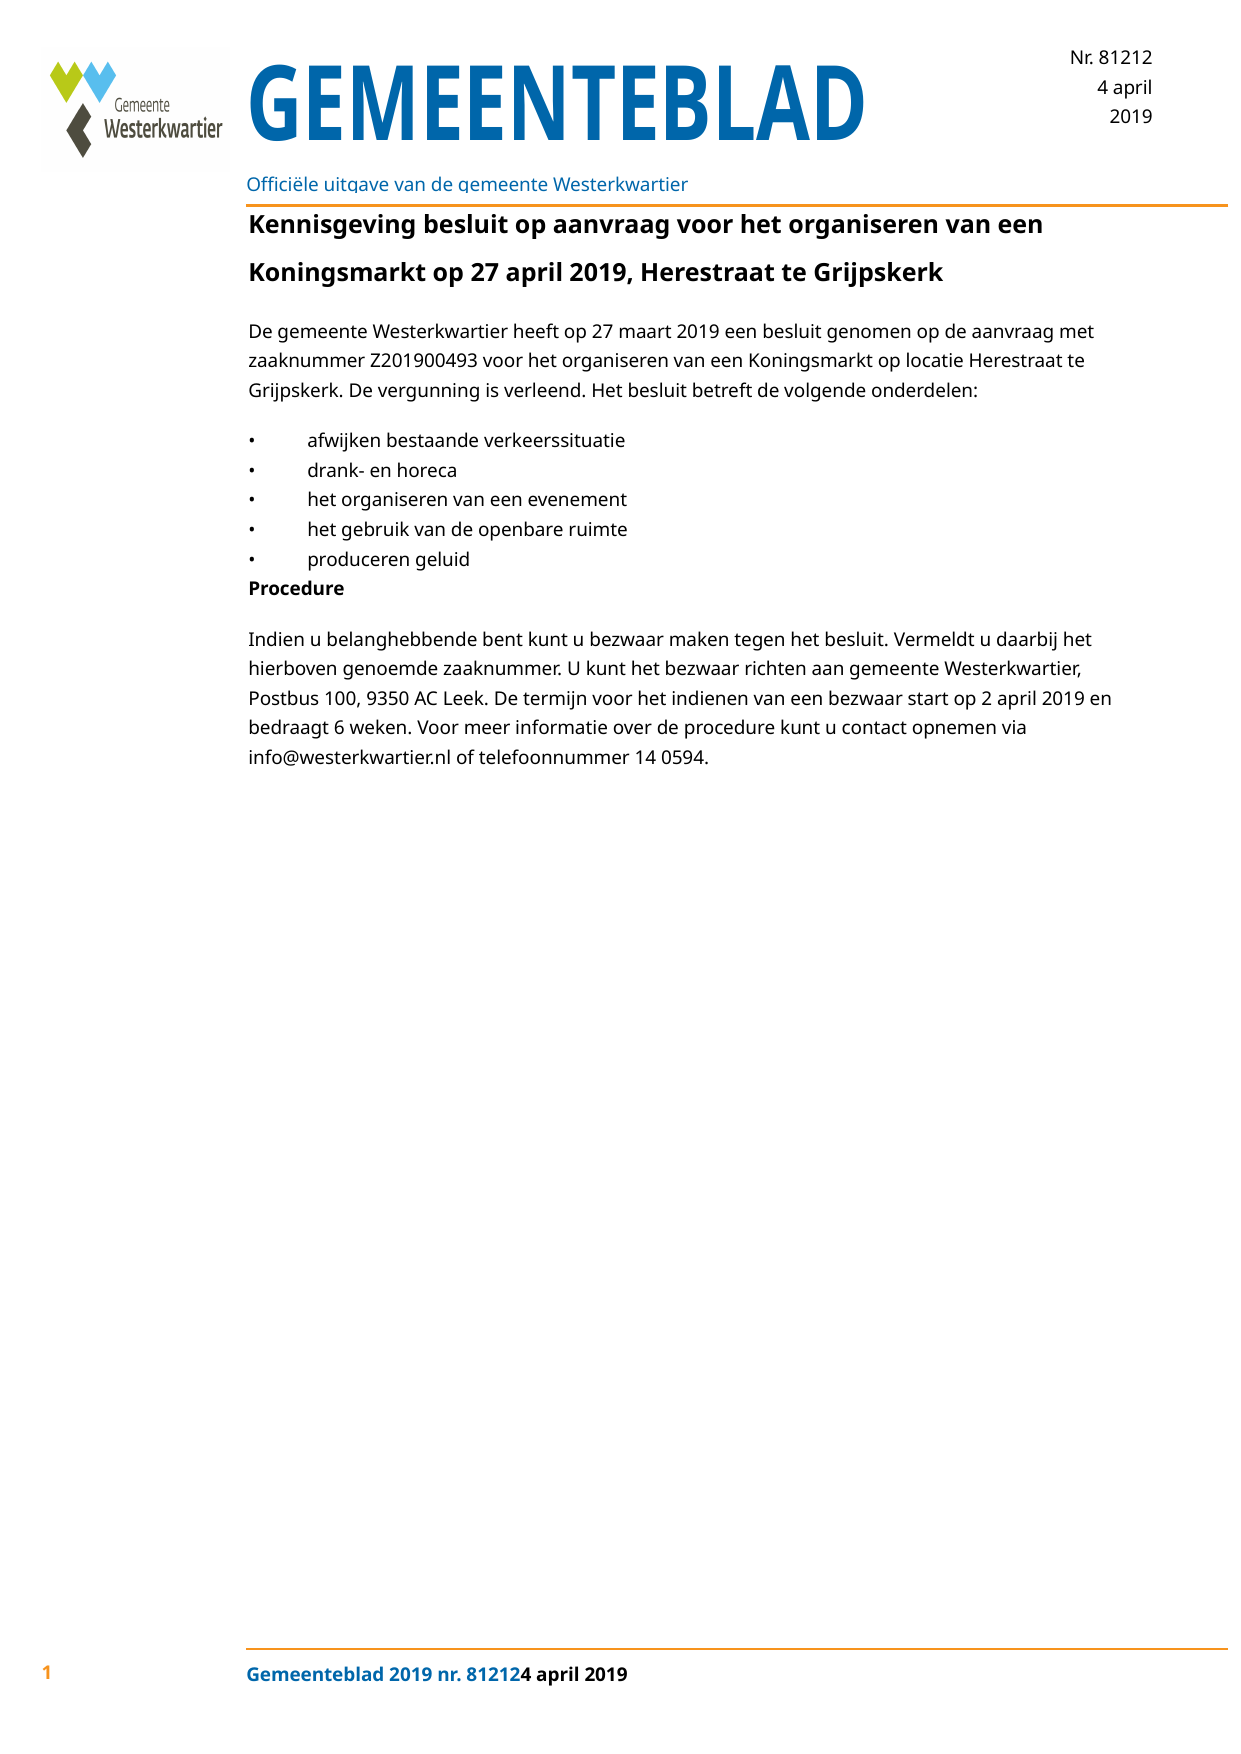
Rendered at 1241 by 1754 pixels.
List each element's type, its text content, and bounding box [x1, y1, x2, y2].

text Indien u belanghebbende bent kunt u bezwaar maken tegen het besluit. Vermeldt u daarbij het hierboven genoemde zaaknummer. U kunt het bezwaar richten aan gemeente Westerkwartier, Postbus 100, 9350 AC Leek. De termijn voor het indienen van een bezwaar start op 2 april 2019 en bedraagt 6 weken. Voor meer informatie over de procedure kunt u contact opnemen via info@westerkwartier.nl of telefoonnummer 14 0594. [248, 626, 1152, 770]
list het organiseren van een evenement [248, 487, 1152, 512]
picture [41, 47, 231, 172]
text De gemeente Westerkwartier heeft op 27 maart 2019 een besluit genomen op de aanvraag met zaaknummer Z201900493 voor het organiseren van een Koningsmarkt op locatie Herestraat te Grijpskerk. De vergunning is verleend. Het besluit betreft de volgende onderdelen: [248, 318, 1152, 403]
text Kennisgeving besluit op aanvraag voor het organiseren van een Koningsmarkt op 27 april 2019, Herestraat te Grijpskerk [248, 207, 1152, 288]
list produceren geluid [248, 546, 1152, 572]
list afwijken bestaande verkeerssituatie [248, 427, 1152, 453]
list het gebruik van de openbare ruimte [248, 516, 1152, 542]
list drank- en horeca [248, 457, 1152, 483]
text Procedure [248, 575, 1152, 601]
